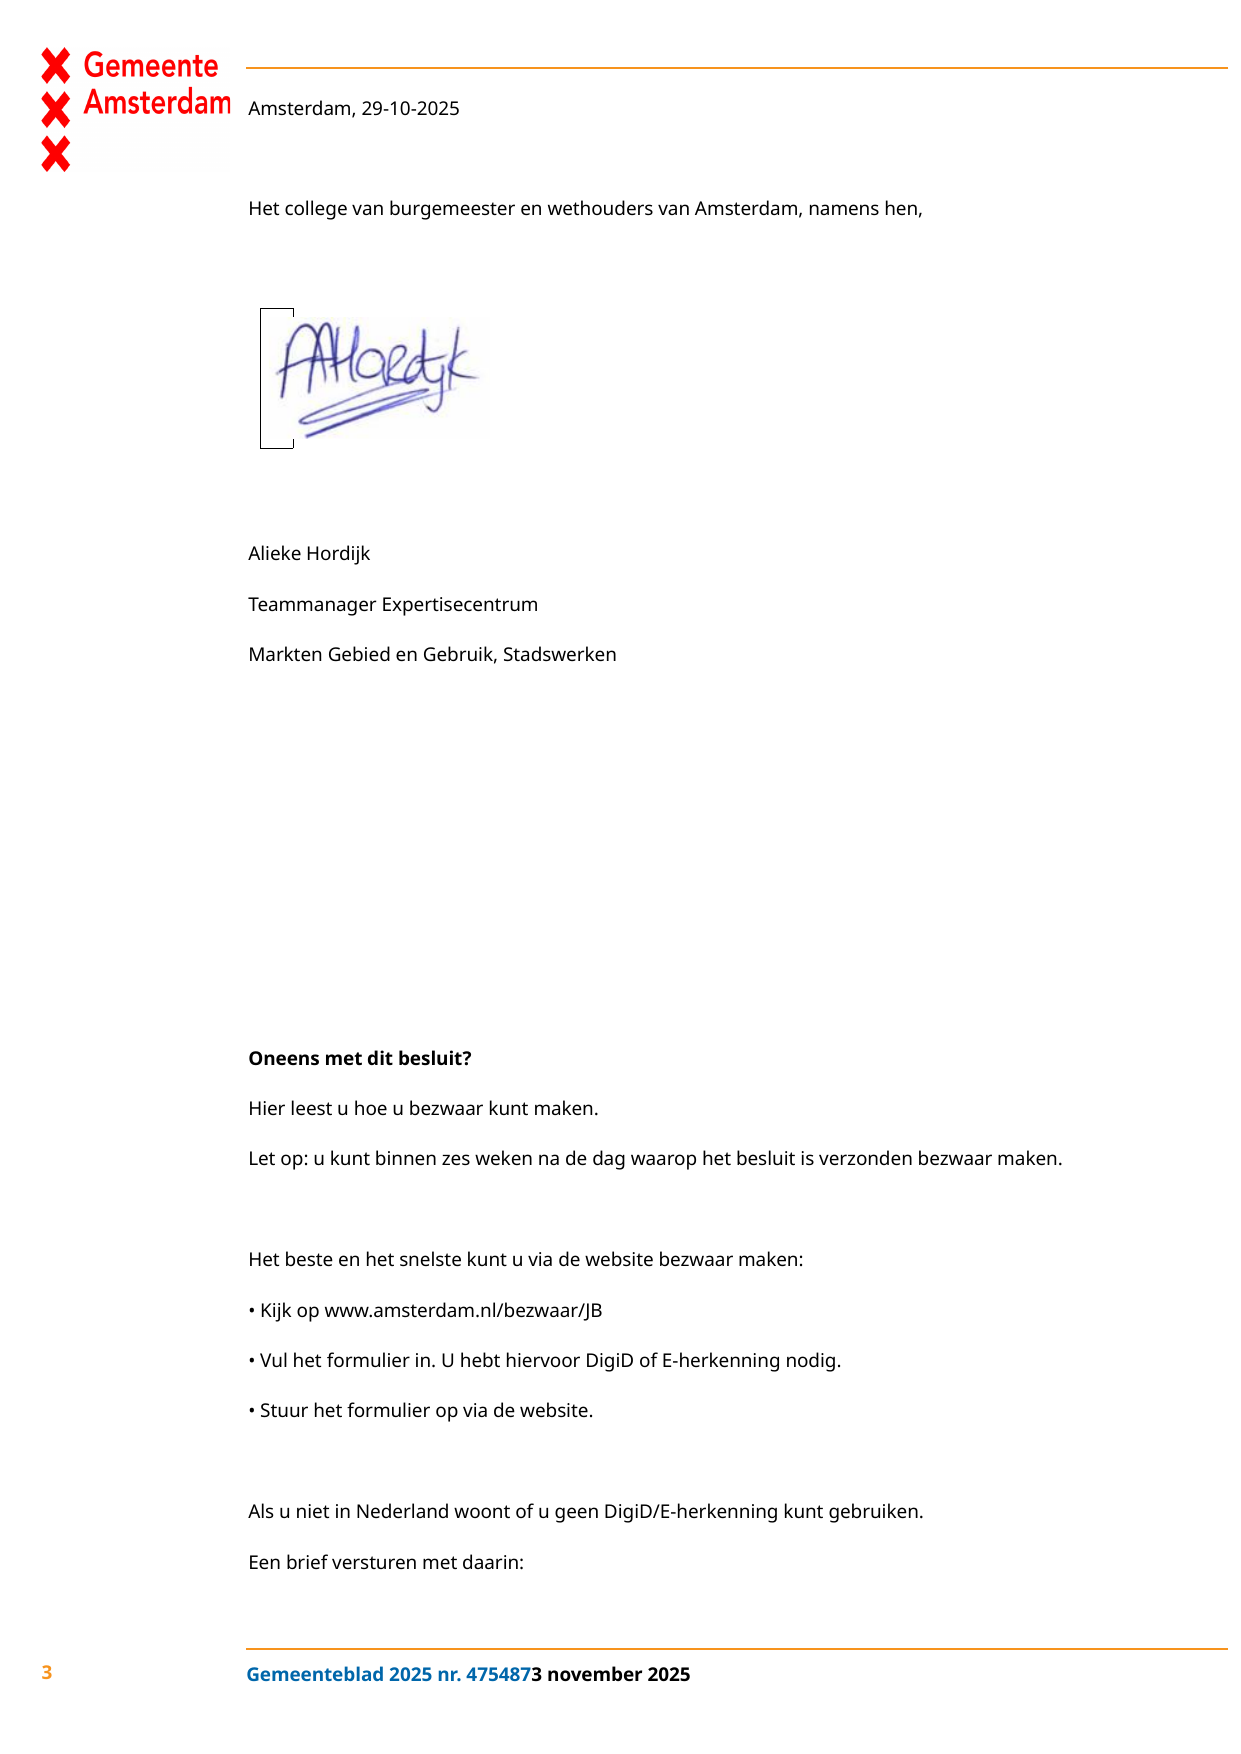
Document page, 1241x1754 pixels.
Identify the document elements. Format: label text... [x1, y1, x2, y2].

text • Stuur het formulier op via de website. [248, 1398, 1152, 1423]
text Teammanager Expertisecentrum [248, 591, 1152, 617]
text Oneens met dit besluit? [248, 1045, 1152, 1070]
text Hier leest u hoe u bezwaar kunt maken. [248, 1095, 1152, 1121]
text Het college van burgemeester en wethouders van Amsterdam, namens hen, [248, 196, 1152, 221]
text Het beste en het snelste kunt u via de website bezwaar maken: [248, 1246, 1152, 1272]
text Amsterdam, 29-10-2025 [248, 95, 1152, 121]
text Alieke Hordijk [248, 541, 1152, 566]
text Markten Gebied en Gebruik, Stadswerken [248, 641, 1152, 667]
text • Kijk op www.amsterdam.nl/bezwaar/JB [248, 1297, 1152, 1322]
picture [268, 317, 491, 439]
text Een brief versturen met daarin: [248, 1549, 1152, 1574]
text Let op: u kunt binnen zes weken na de dag waarop het besluit is verzonden bezwaar maken. [248, 1146, 1152, 1171]
text Als u niet in Nederland woont of u geen DigiD/E-herkenning kunt gebruiken. [248, 1498, 1152, 1524]
text • Vul het formulier in. U hebt hiervoor DigiD of E-herkenning nodig. [248, 1347, 1152, 1373]
picture [41, 47, 231, 172]
